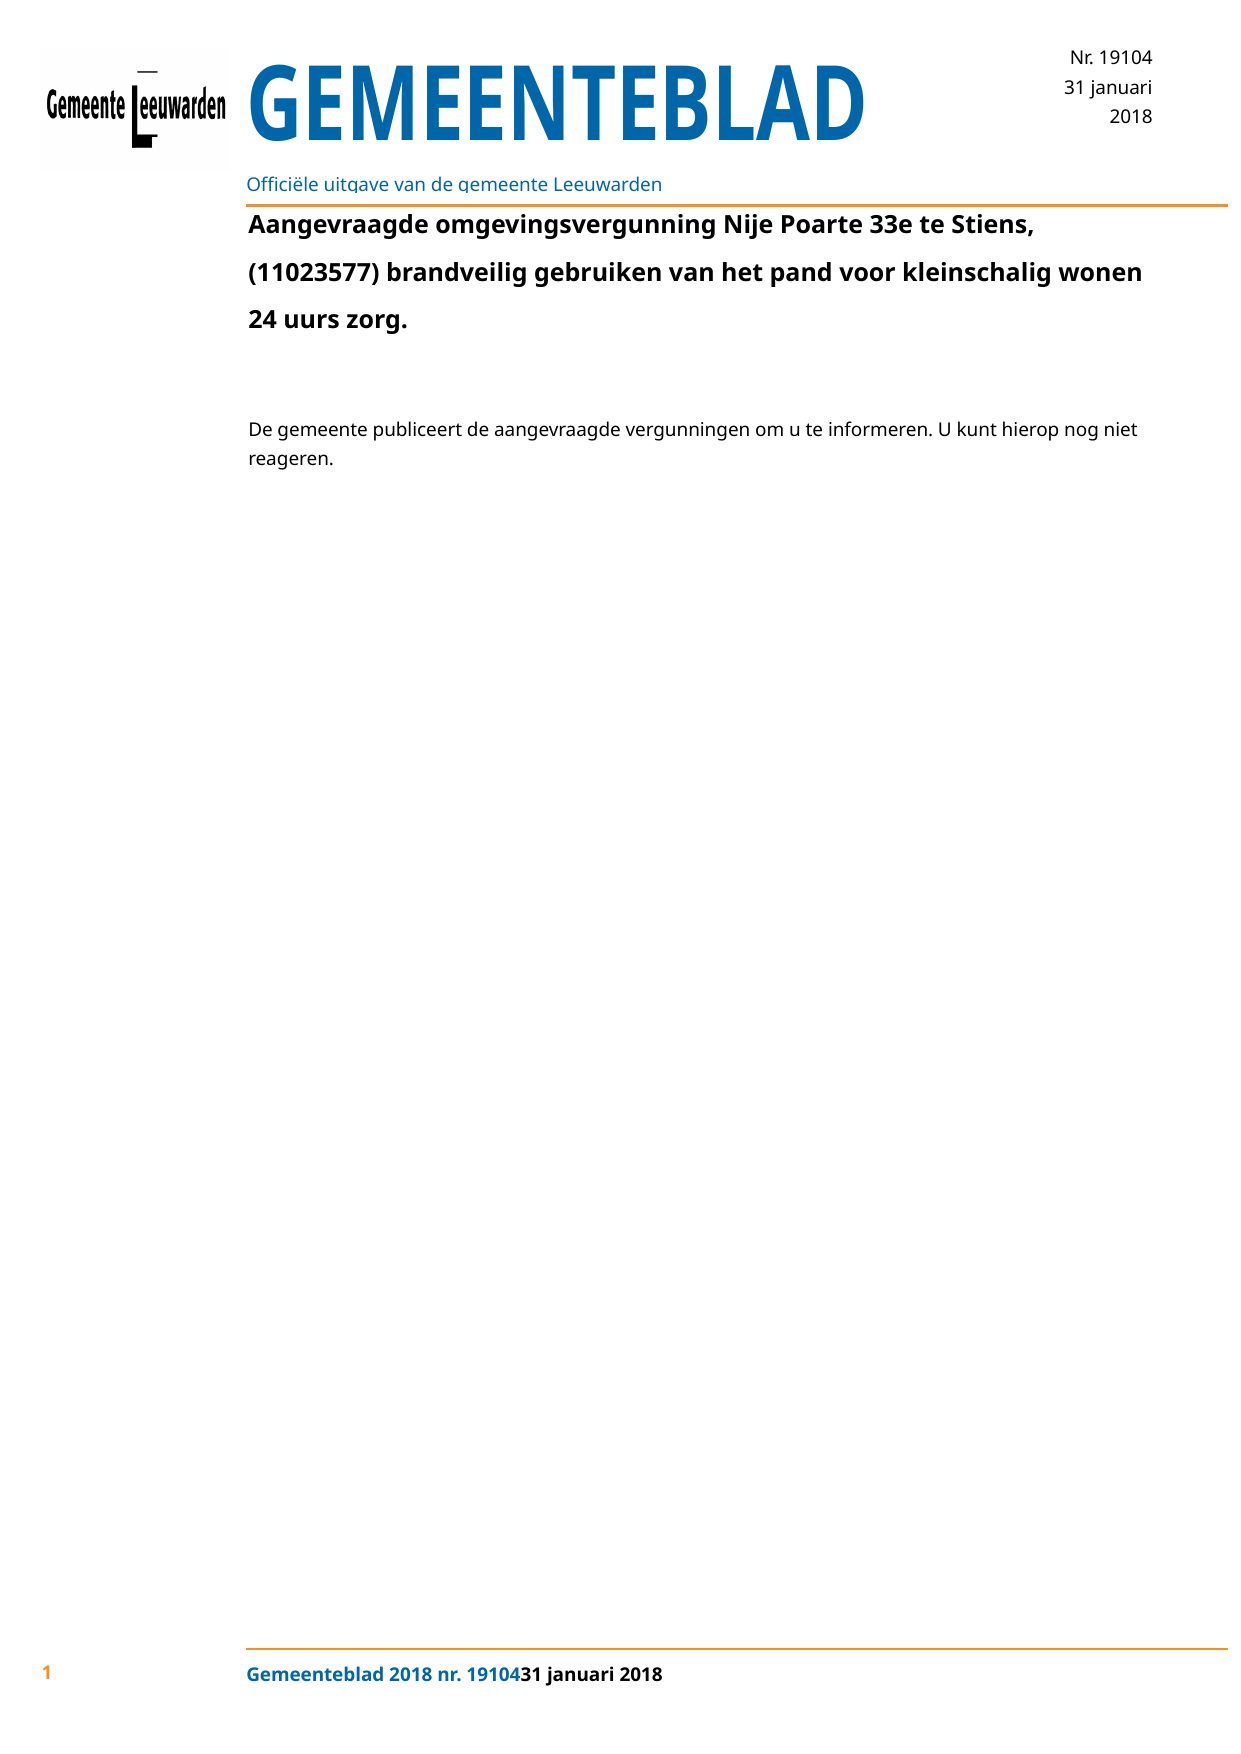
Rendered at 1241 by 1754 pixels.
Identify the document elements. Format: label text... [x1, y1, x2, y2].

picture [41, 47, 231, 172]
text Aangevraagde omgevingsvergunning Nije Poarte 33e te Stiens, (11023577) brandveilig gebruiken van het pand voor kleinschalig wonen 24 uurs zorg. [248, 207, 1152, 336]
text De gemeente publiceert de aangevraagde vergunningen om u te informeren. U kunt hierop nog niet reageren. [248, 416, 1152, 471]
